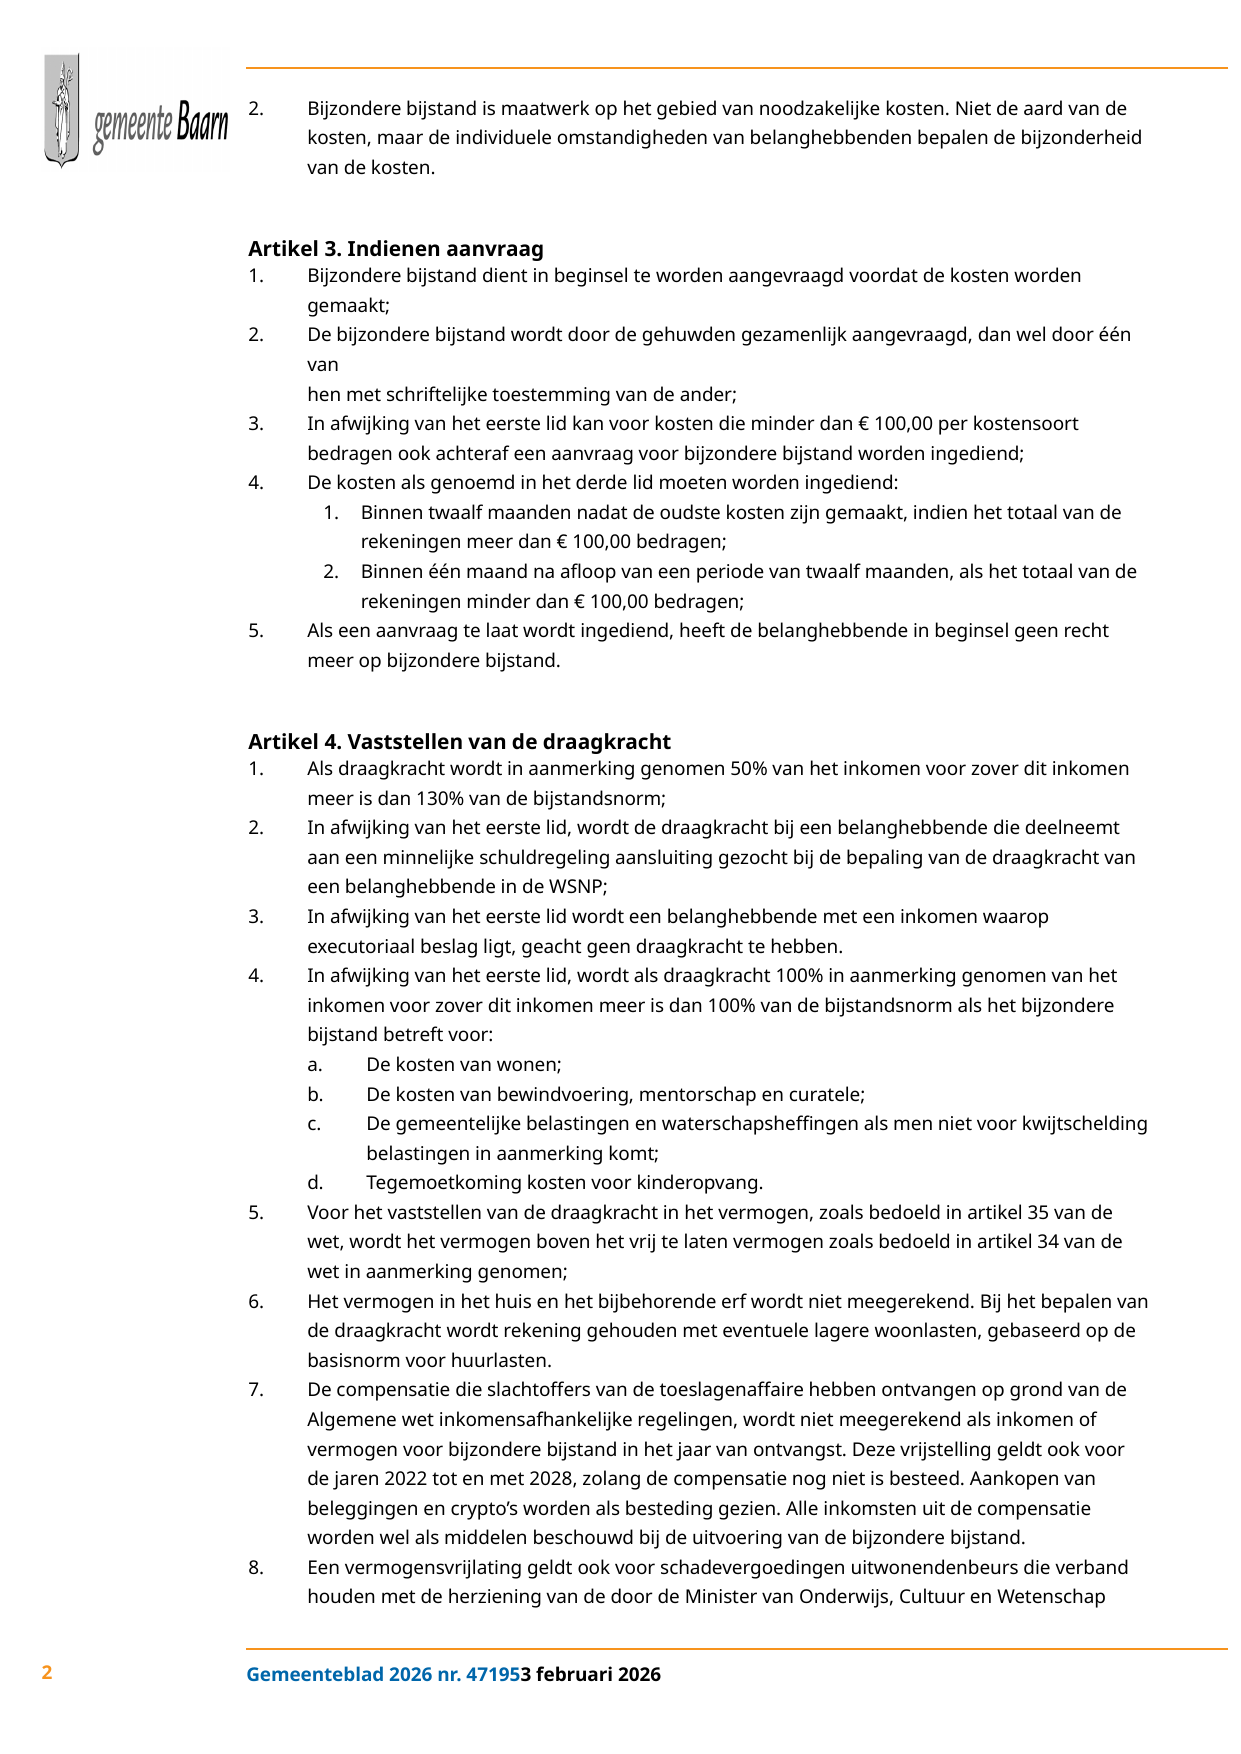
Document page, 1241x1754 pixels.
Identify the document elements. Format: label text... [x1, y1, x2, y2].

text Artikel 4. Vaststellen van de draagkracht [248, 727, 1152, 755]
list De kosten van bewindvoering, mentorschap en curatele; [307, 1081, 1152, 1107]
list Bijzondere bijstand is maatwerk op het gebied van noodzakelijke kosten. Niet de aard van de kosten, maar de individuele omstandigheden van belanghebbenden bepalen de bijzonderheid van de kosten. [248, 95, 1152, 180]
list In afwijking van het eerste lid, wordt de draagkracht bij een belanghebbende die deelneemt aan een minnelijke schuldregeling aansluiting gezocht bij de bepaling van de draagkracht van een belanghebbende in de WSNP; [248, 814, 1152, 899]
list Als draagkracht wordt in aanmerking genomen 50% van het inkomen voor zover dit inkomen meer is dan 130% van de bijstandsnorm; [248, 755, 1152, 811]
list De kosten als genoemd in het derde lid moeten worden ingediend: [248, 469, 1152, 495]
list Een vermogensvrijlating geldt ook voor schadevergoedingen uitwonendenbeurs die verband houden met de herziening van de door de Minister van Onderwijs, Cultuur en Wetenschap [248, 1554, 1152, 1609]
list De compensatie die slachtoffers van de toeslagenaffaire hebben ontvangen op grond van de Algemene wet inkomensafhankelijke regelingen, wordt niet meegerekend als inkomen of vermogen voor bijzondere bijstand in het jaar van ontvangst. Deze vrijstelling geldt ook voor de jaren 2022 tot en met 2028, zolang de compensatie nog niet is besteed. Aankopen van beleggingen en crypto’s worden als besteding gezien. Alle inkomsten uit de compensatie worden wel als middelen beschouwd bij de uitvoering van de bijzondere bijstand. [248, 1377, 1152, 1550]
list Bijzondere bijstand dient in beginsel te worden aangevraagd voordat de kosten worden [248, 262, 1152, 288]
list Als een aanvraag te laat wordt ingediend, heeft de belanghebbende in beginsel geen recht [248, 617, 1152, 643]
list In afwijking van het eerste lid wordt een belanghebbende met een inkomen waarop executoriaal beslag ligt, geacht geen draagkracht te hebben. [248, 903, 1152, 959]
list Binnen één maand na afloop van een periode van twaalf maanden, als het totaal van de rekeningen minder dan € 100,00 bedragen; [323, 558, 1152, 613]
list hen met schriftelijke toestemming van de ander; [248, 381, 1152, 406]
list meer op bijzondere bijstand. [248, 647, 1152, 673]
list Het vermogen in het huis en het bijbehorende erf wordt niet meegerekend. Bij het bepalen van de draagkracht wordt rekening gehouden met eventuele lagere woonlasten, gebaseerd op de basisnorm voor huurlasten. [248, 1288, 1152, 1373]
picture [41, 47, 231, 172]
list De gemeentelijke belastingen en waterschapsheffingen als men niet voor kwijtschelding belastingen in aanmerking komt; [307, 1110, 1152, 1166]
list Voor het vaststellen van de draagkracht in het vermogen, zoals bedoeld in artikel 35 van de wet, wordt het vermogen boven het vrij te laten vermogen zoals bedoeld in artikel 34 van de wet in aanmerking genomen; [248, 1199, 1152, 1284]
text Artikel 3. Indienen aanvraag [248, 234, 1152, 262]
list Binnen twaalf maanden nadat de oudste kosten zijn gemaakt, indien het totaal van de rekeningen meer dan € 100,00 bedragen; [323, 499, 1152, 554]
list In afwijking van het eerste lid kan voor kosten die minder dan € 100,00 per kostensoort bedragen ook achteraf een aanvraag voor bijzondere bijstand worden ingediend; [248, 410, 1152, 466]
list De bijzondere bijstand wordt door de gehuwden gezamenlijk aangevraagd, dan wel door één van [248, 322, 1152, 377]
list Tegemoetkoming kosten voor kinderopvang. [307, 1169, 1152, 1195]
list gemaakt; [248, 292, 1152, 318]
list De kosten van wonen; [307, 1051, 1152, 1077]
list In afwijking van het eerste lid, wordt als draagkracht 100% in aanmerking genomen van het inkomen voor zover dit inkomen meer is dan 100% van de bijstandsnorm als het bijzondere bijstand betreft voor: [248, 962, 1152, 1047]
